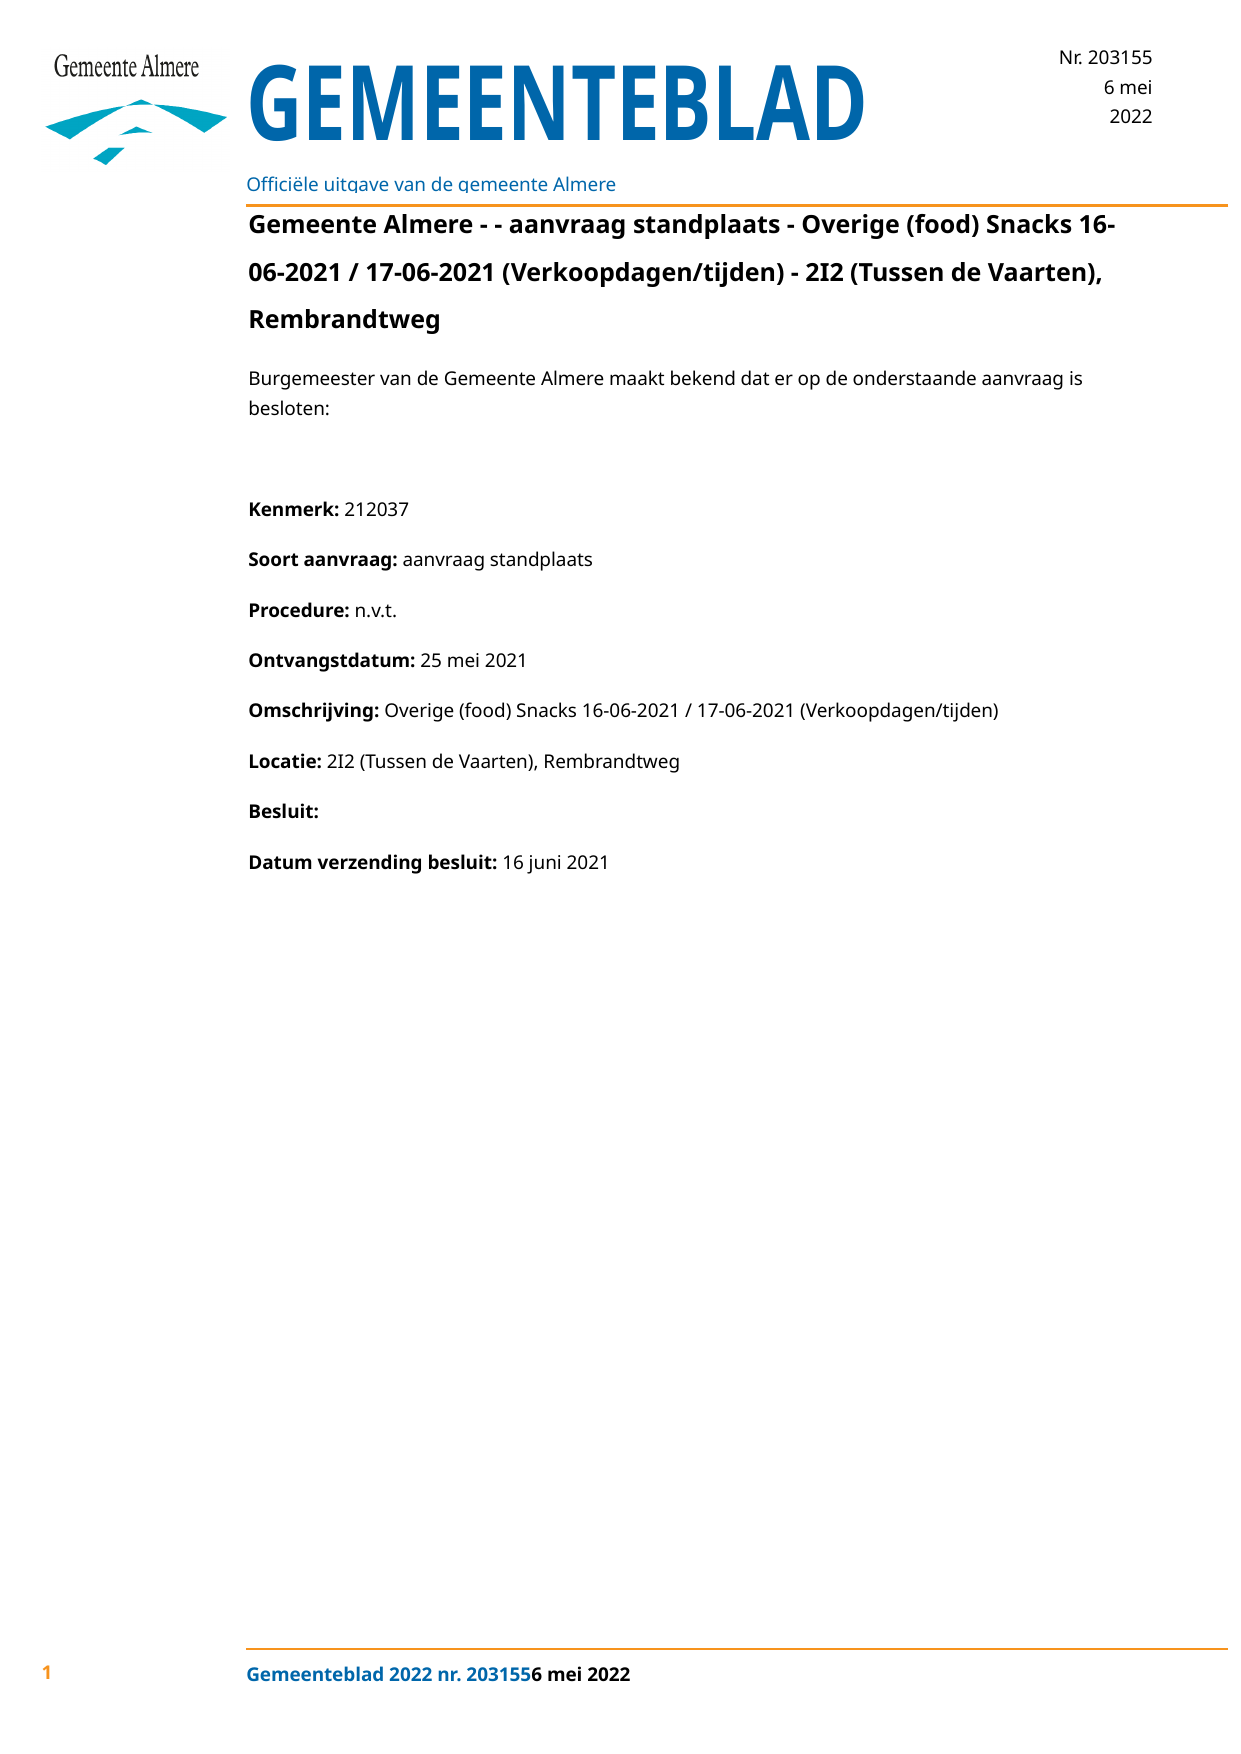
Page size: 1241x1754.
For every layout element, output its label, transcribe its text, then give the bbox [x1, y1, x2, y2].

text Kenmerk: 212037 [248, 496, 1152, 522]
text Ontvangstdatum: 25 mei 2021 [248, 647, 1152, 673]
text Datum verzending besluit: 16 juni 2021 [248, 849, 1152, 874]
text Gemeente Almere - - aanvraag standplaats - Overige (food) Snacks 16-06-2021 / 17-06-2021 (Verkoopdagen/tijden) - 2I2 (Tussen de Vaarten), Rembrandtweg [248, 207, 1152, 336]
text Omschrijving: Overige (food) Snacks 16-06-2021 / 17-06-2021 (Verkoopdagen/tijden) [248, 698, 1152, 723]
picture [41, 47, 231, 172]
text Locatie: 2I2 (Tussen de Vaarten), Rembrandtweg [248, 748, 1152, 774]
text Soort aanvraag: aanvraag standplaats [248, 546, 1152, 572]
text Procedure: n.v.t. [248, 597, 1152, 622]
text Burgemeester van de Gemeente Almere maakt bekend dat er op de onderstaande aanvraag is besloten: [248, 366, 1152, 421]
text Besluit: [248, 798, 1152, 824]
